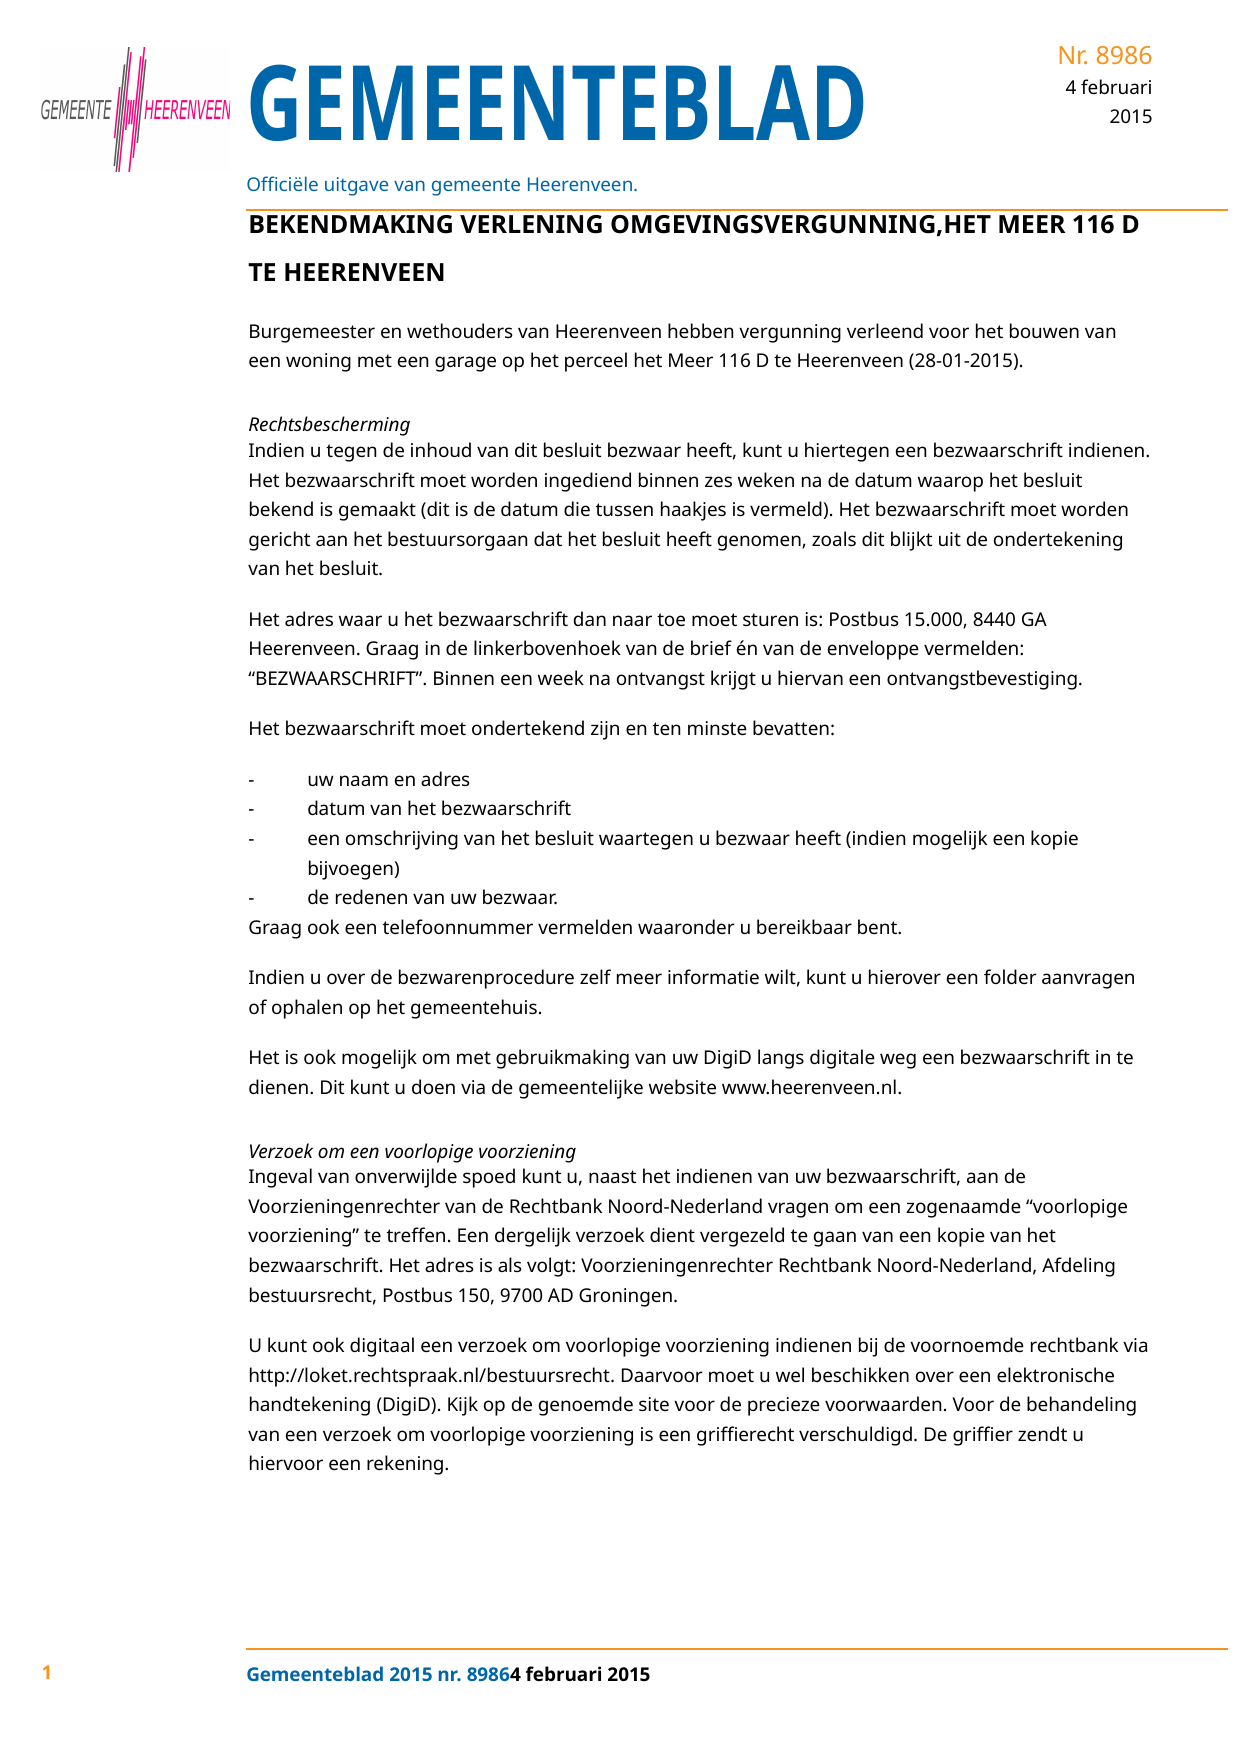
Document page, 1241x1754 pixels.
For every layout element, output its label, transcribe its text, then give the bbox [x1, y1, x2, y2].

list een omschrijving van het besluit waartegen u bezwaar heeft (indien mogelijk een kopie bijvoegen) [248, 825, 1152, 880]
text Het bezwaarschrift moet ondertekend zijn en ten minste bevatten: [248, 716, 1152, 741]
text BEKENDMAKING VERLENING OMGEVINGSVERGUNNING,HET MEER 116 D TE HEERENVEEN [248, 211, 1152, 288]
text Verzoek om een voorlopige voorziening [248, 1138, 1152, 1163]
text Ingeval van onverwijlde spoed kunt u, naast het indienen van uw bezwaarschrift, aan de Voorzieningenrechter van de Rechtbank Noord-Nederland vragen om een zogenaamde “voorlopige voorziening” te treffen. Een dergelijk verzoek dient vergezeld te gaan van een kopie van het bezwaarschrift. Het adres is als volgt: Voorzieningenrechter Rechtbank Noord-Nederland, Afdeling bestuursrecht, Postbus 150, 9700 AD Groningen. [248, 1163, 1152, 1308]
text U kunt ook digitaal een verzoek om voorlopige voorziening indienen bij de voornoemde rechtbank via http://loket.rechtspraak.nl/bestuursrecht. Daarvoor moet u wel beschikken over een elektronische handtekening (DigiD). Kijk op de genoemde site voor de precieze voorwaarden. Voor de behandeling van een verzoek om voorlopige voorziening is een griffierecht verschuldigd. De griffier zendt u hiervoor een rekening. [248, 1332, 1152, 1476]
text Indien u over de bezwarenprocedure zelf meer informatie wilt, kunt u hierover een folder aanvragen of ophalen op het gemeentehuis. [248, 964, 1152, 1019]
list uw naam en adres [248, 766, 1152, 792]
text Graag ook een telefoonnummer vermelden waaronder u bereikbaar bent. [248, 914, 1152, 939]
text Het adres waar u het bezwaarschrift dan naar toe moet sturen is: Postbus 15.000, 8440 GA Heerenveen. Graag in de linkerbovenhoek van de brief én van de enveloppe vermelden: “BEZWAARSCHRIFT”. Binnen een week na ontvangst krijgt u hiervan een ontvangstbevestiging. [248, 606, 1152, 691]
text Rechtsbescherming [248, 411, 1152, 437]
text Het is ook mogelijk om met gebruikmaking van uw DigiD langs digitale weg een bezwaarschrift in te dienen. Dit kunt u doen via de gemeentelijke website www.heerenveen.nl. [248, 1044, 1152, 1099]
picture [41, 47, 231, 172]
list de redenen van uw bezwaar. [248, 884, 1152, 910]
list datum van het bezwaarschrift [248, 796, 1152, 821]
text Burgemeester en wethouders van Heerenveen hebben vergunning verleend voor het bouwen van een woning met een garage op het perceel het Meer 116 D te Heerenveen (28-01-2015). [248, 318, 1152, 373]
text Indien u tegen de inhoud van dit besluit bezwaar heeft, kunt u hiertegen een bezwaarschrift indienen. Het bezwaarschrift moet worden ingediend binnen zes weken na de datum waarop het besluit bekend is gemaakt (dit is de datum die tussen haakjes is vermeld). Het bezwaarschrift moet worden gericht aan het bestuursorgaan dat het besluit heeft genomen, zoals dit blijkt uit de ondertekening van het besluit. [248, 437, 1152, 581]
